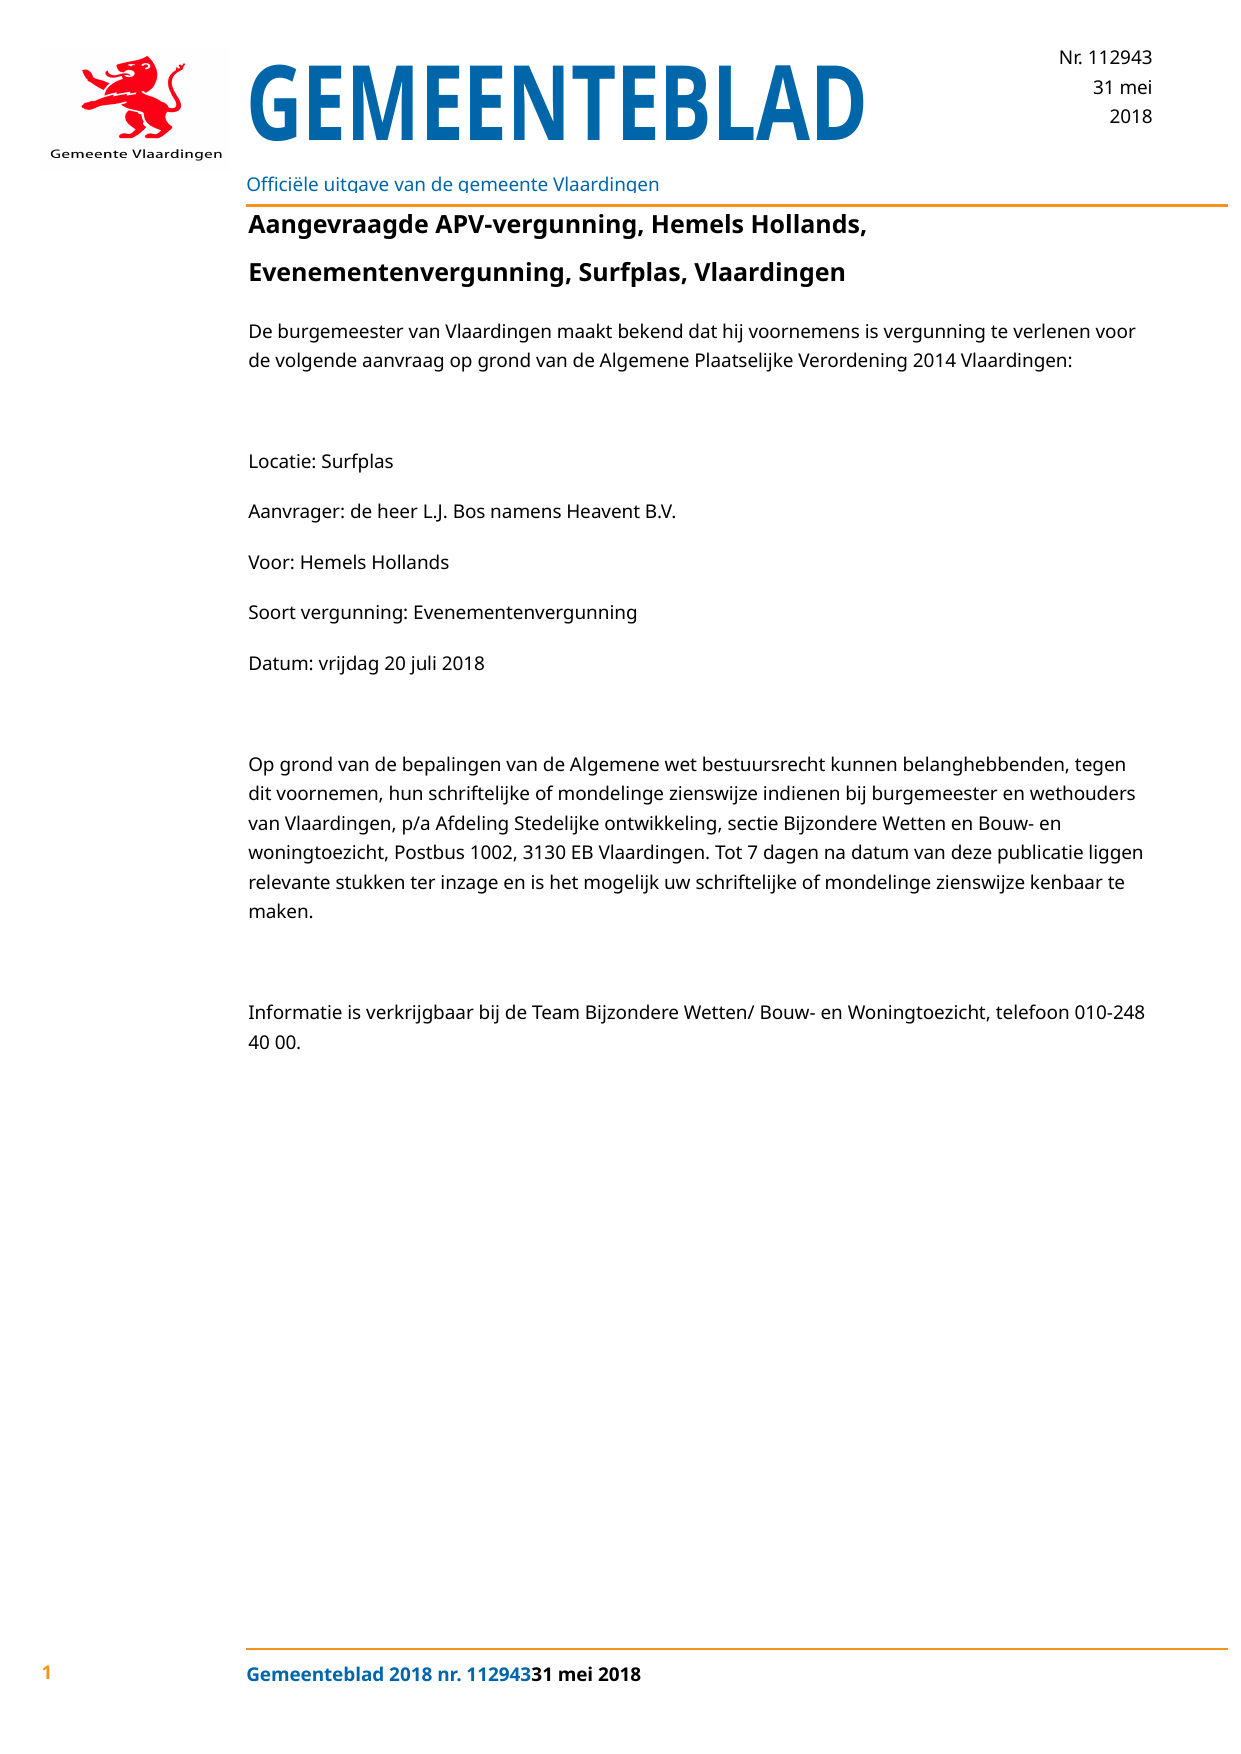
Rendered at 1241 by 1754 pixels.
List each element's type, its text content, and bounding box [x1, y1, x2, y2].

text Op grond van de bepalingen van de Algemene wet bestuursrecht kunnen belanghebbenden, tegen dit voornemen, hun schriftelijke of mondelinge zienswijze indienen bij burgemeester en wethouders van Vlaardingen, p/a Afdeling Stedelijke ontwikkeling, sectie Bijzondere Wetten en Bouw- en woningtoezicht, Postbus 1002, 3130 EB Vlaardingen. Tot 7 dagen na datum van deze publicatie liggen relevante stukken ter inzage en is het mogelijk uw schriftelijke of mondelinge zienswijze kenbaar te maken. [248, 751, 1152, 924]
text De burgemeester van Vlaardingen maakt bekend dat hij voornemens is vergunning te verlenen voor de volgende aanvraag op grond van de Algemene Plaatselijke Verordening 2014 Vlaardingen: [248, 318, 1152, 373]
text Informatie is verkrijgbaar bij de Team Bijzondere Wetten/ Bouw- en Woningtoezicht, telefoon 010-248 40 00. [248, 999, 1152, 1055]
picture [41, 47, 231, 172]
text Locatie: Surfplas [248, 448, 1152, 474]
text Voor: Hemels Hollands [248, 549, 1152, 575]
text Datum: vrijdag 20 juli 2018 [248, 650, 1152, 676]
text Aanvrager: de heer L.J. Bos namens Heavent B.V. [248, 499, 1152, 524]
text Aangevraagde APV-vergunning, Hemels Hollands, Evenementenvergunning, Surfplas, Vlaardingen [248, 207, 1152, 288]
text Soort vergunning: Evenementenvergunning [248, 599, 1152, 625]
